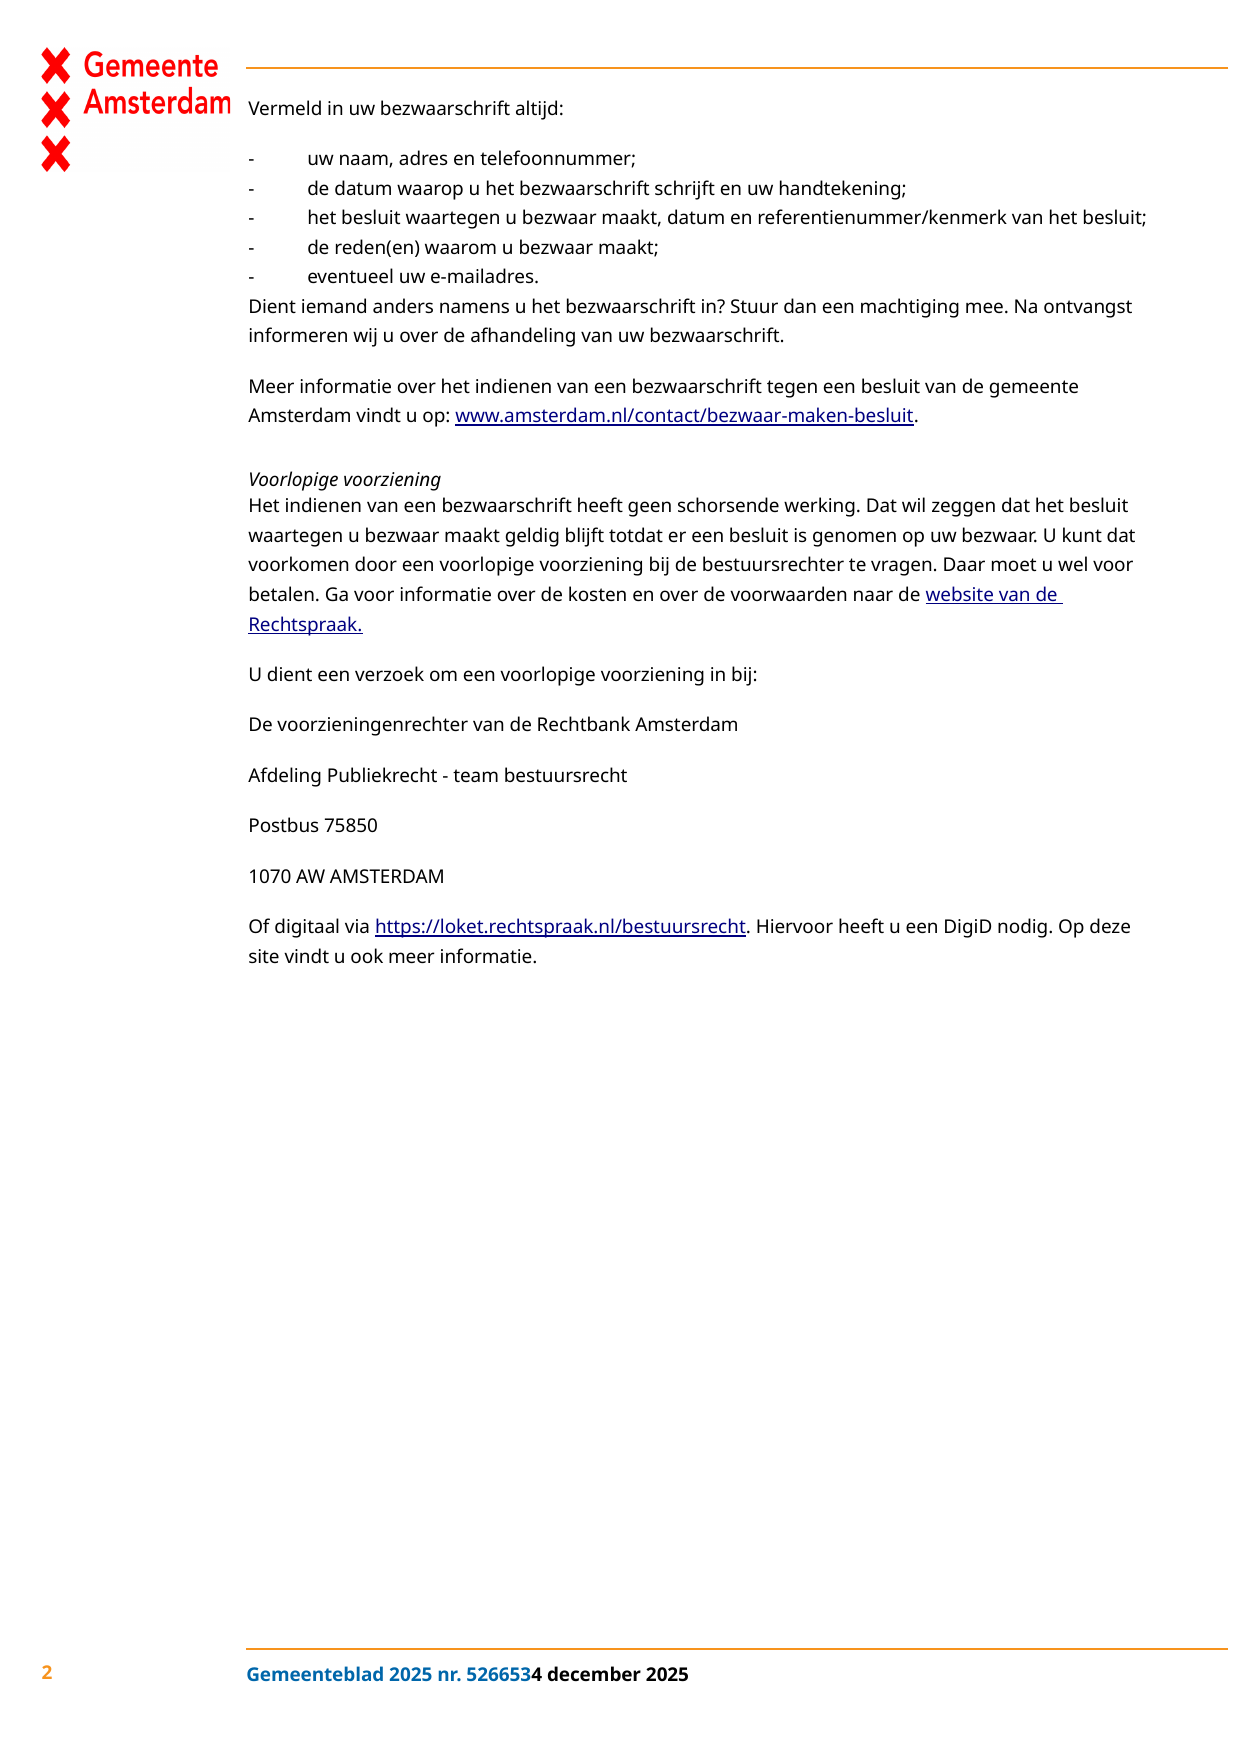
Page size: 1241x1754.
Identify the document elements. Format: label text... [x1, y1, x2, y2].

text Afdeling Publiekrecht - team bestuursrecht [248, 762, 1152, 788]
text U dient een verzoek om een voorlopige voorziening in bij: [248, 661, 1152, 687]
text Of digitaal via https://loket.rechtspraak.nl/bestuursrecht. Hiervoor heeft u een DigiD nodig. Op deze site vindt u ook meer informatie. [248, 913, 1152, 968]
list de datum waarop u het bezwaarschrift schrijft en uw handtekening; [248, 175, 1152, 201]
text Voorlopige voorziening [248, 467, 1152, 492]
text Postbus 75850 [248, 812, 1152, 838]
text Vermeld in uw bezwaarschrift altijd: [248, 95, 1152, 121]
text De voorzieningenrechter van de Rechtbank Amsterdam [248, 712, 1152, 737]
text 1070 AW AMSTERDAM [248, 863, 1152, 888]
list eventueel uw e-mailadres. [248, 263, 1152, 289]
picture [41, 47, 231, 172]
text Het indienen van een bezwaarschrift heeft geen schorsende werking. Dat wil zeggen dat het besluit waartegen u bezwaar maakt geldig blijft totdat er een besluit is genomen op uw bezwaar. U kunt dat voorkomen door een voorlopige voorziening bij de bestuursrechter te vragen. Daar moet u wel voor betalen. Ga voor informatie over de kosten en over de voorwaarden naar de website van de Rechtspraak. [248, 492, 1152, 636]
list uw naam, adres en telefoonnummer; [248, 145, 1152, 171]
list de reden(en) waarom u bezwaar maakt; [248, 234, 1152, 260]
text Dient iemand anders namens u het bezwaarschrift in? Stuur dan een machtiging mee. Na ontvangst informeren wij u over de afhandeling van uw bezwaarschrift. [248, 293, 1152, 348]
list het besluit waartegen u bezwaar maakt, datum en referentienummer/kenmerk van het besluit; [248, 204, 1152, 230]
text Meer informatie over het indienen van een bezwaarschrift tegen een besluit van de gemeente Amsterdam vindt u op: www.amsterdam.nl/contact/bezwaar-maken-besluit. [248, 373, 1152, 428]
